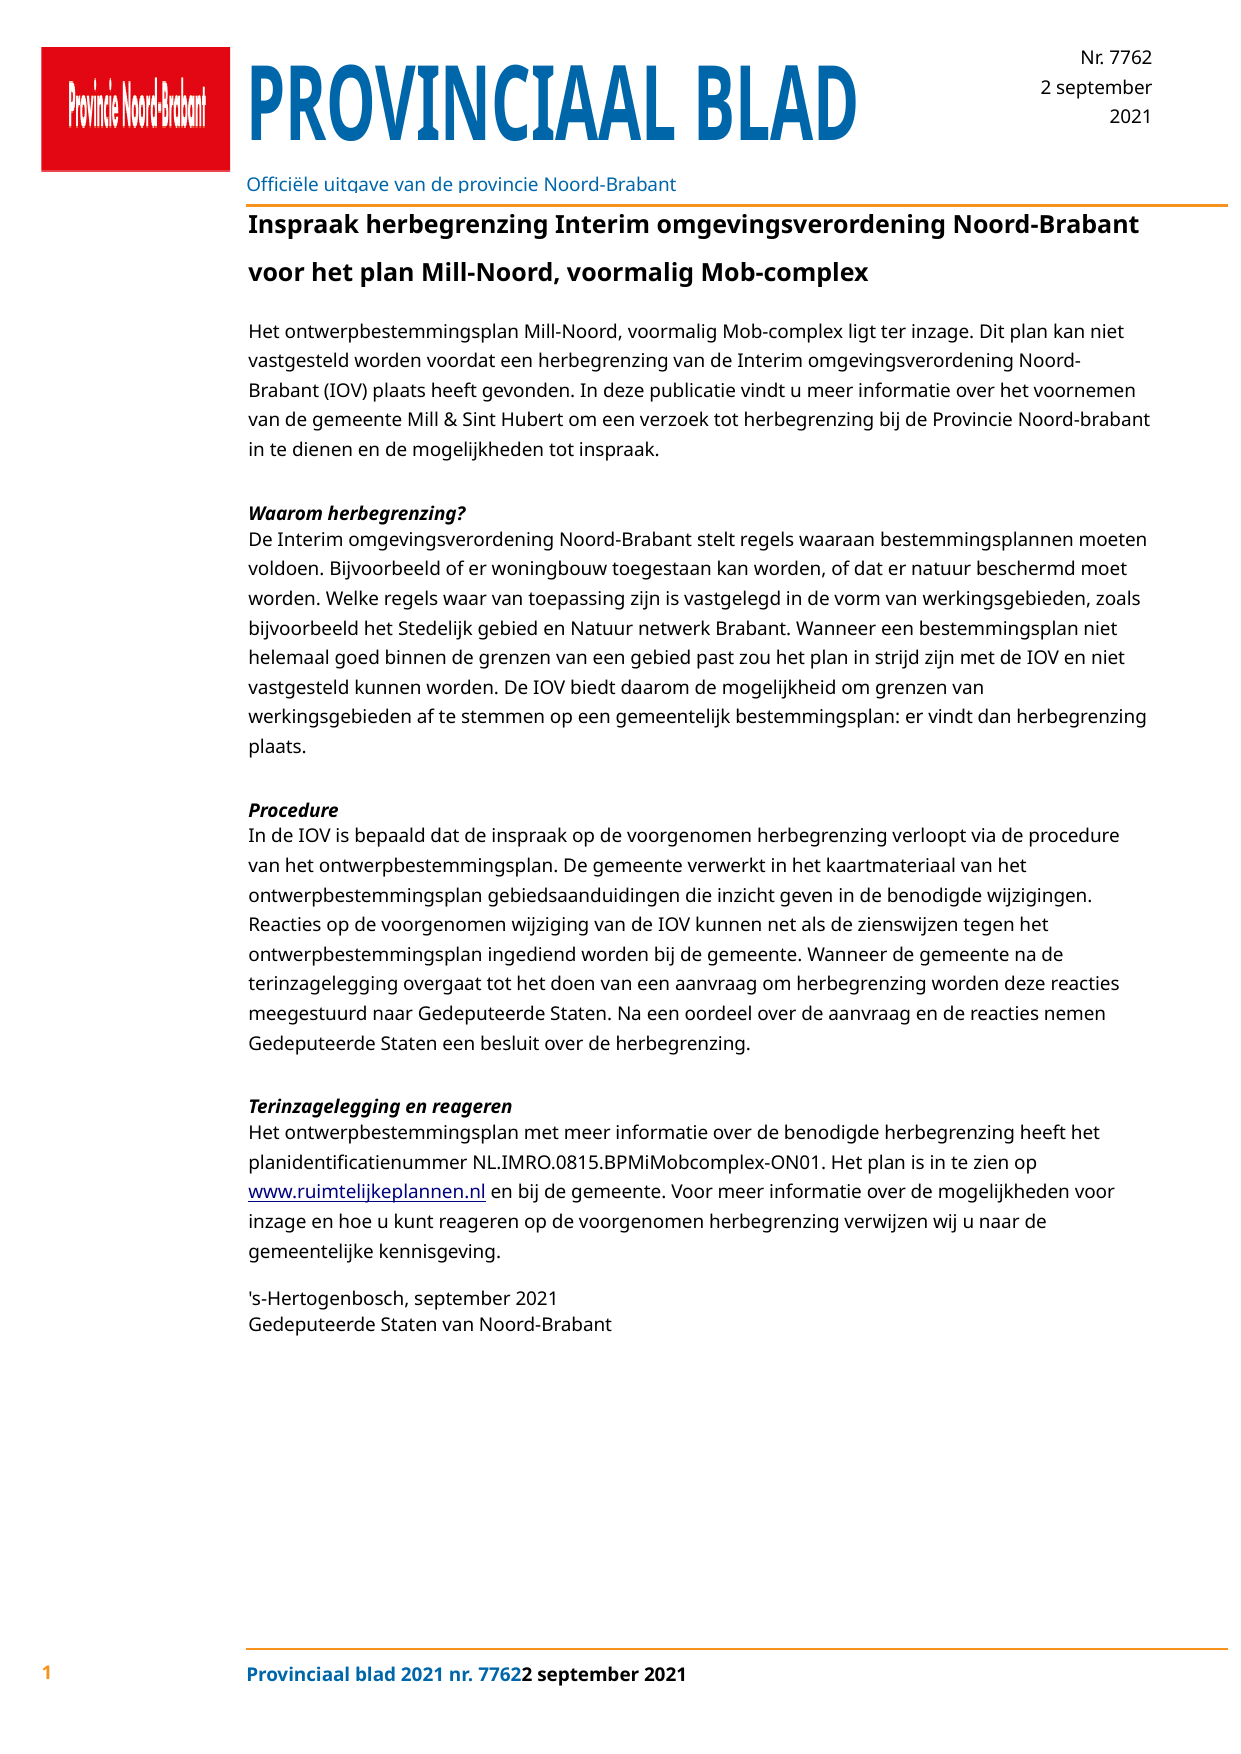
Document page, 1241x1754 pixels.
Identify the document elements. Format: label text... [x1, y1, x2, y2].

text Inspraak herbegrenzing Interim omgevingsverordening Noord-Brabant voor het plan Mill-Noord, voormalig Mob-complex [248, 207, 1152, 288]
text Waarom herbegrenzing? [248, 500, 1152, 526]
text De Interim omgevingsverordening Noord-Brabant stelt regels waaraan bestemmingsplannen moeten voldoen. Bijvoorbeeld of er woningbouw toegestaan kan worden, of dat er natuur beschermd moet worden. Welke regels waar van toepassing zijn is vastgelegd in de vorm van werkingsgebieden, zoals bijvoorbeeld het Stedelijk gebied en Natuur netwerk Brabant. Wanneer een bestemmingsplan niet helemaal goed binnen de grenzen van een gebied past zou het plan in strijd zijn met de IOV en niet vastgesteld kunnen worden. De IOV biedt daarom de mogelijkheid om grenzen van werkingsgebieden af te stemmen op een gemeentelijk bestemmingsplan: er vindt dan herbegrenzing plaats. [248, 526, 1152, 759]
picture [41, 47, 231, 172]
text In de IOV is bepaald dat de inspraak op de voorgenomen herbegrenzing verloopt via de procedure van het ontwerpbestemmingsplan. De gemeente verwerkt in het kaartmateriaal van het ontwerpbestemmingsplan gebiedsaanduidingen die inzicht geven in de benodigde wijzigingen. Reacties op de voorgenomen wijziging van de IOV kunnen net als de zienswijzen tegen het ontwerpbestemmingsplan ingediend worden bij de gemeente. Wanneer de gemeente na de terinzagelegging overgaat tot het doen van een aanvraag om herbegrenzing worden deze reacties meegestuurd naar Gedeputeerde Staten. Na een oordeel over de aanvraag en de reacties nemen Gedeputeerde Staten een besluit over de herbegrenzing. [248, 823, 1152, 1056]
text Het ontwerpbestemmingsplan Mill-Noord, voormalig Mob-complex ligt ter inzage. Dit plan kan niet vastgesteld worden voordat een herbegrenzing van de Interim omgevingsverordening Noord-Brabant (IOV) plaats heeft gevonden. In deze publicatie vindt u meer informatie over het voornemen van de gemeente Mill & Sint Hubert om een verzoek tot herbegrenzing bij de Provincie Noord-brabant in te dienen en de mogelijkheden tot inspraak. [248, 318, 1152, 462]
text Procedure [248, 797, 1152, 823]
text Gedeputeerde Staten van Noord-Brabant [248, 1311, 1152, 1337]
text Het ontwerpbestemmingsplan met meer informatie over de benodigde herbegrenzing heeft het planidentificatienummer NL.IMRO.0815.BPMiMobcomplex-ON01. Het plan is in te zien op www.ruimtelijkeplannen.nl en bij de gemeente. Voor meer informatie over de mogelijkheden voor inzage en hoe u kunt reageren op de voorgenomen herbegrenzing verwijzen wij u naar de gemeentelijke kennisgeving. [248, 1119, 1152, 1263]
text 's-Hertogenbosch, september 2021 [248, 1286, 1152, 1311]
text Terinzagelegging en reageren [248, 1094, 1152, 1119]
